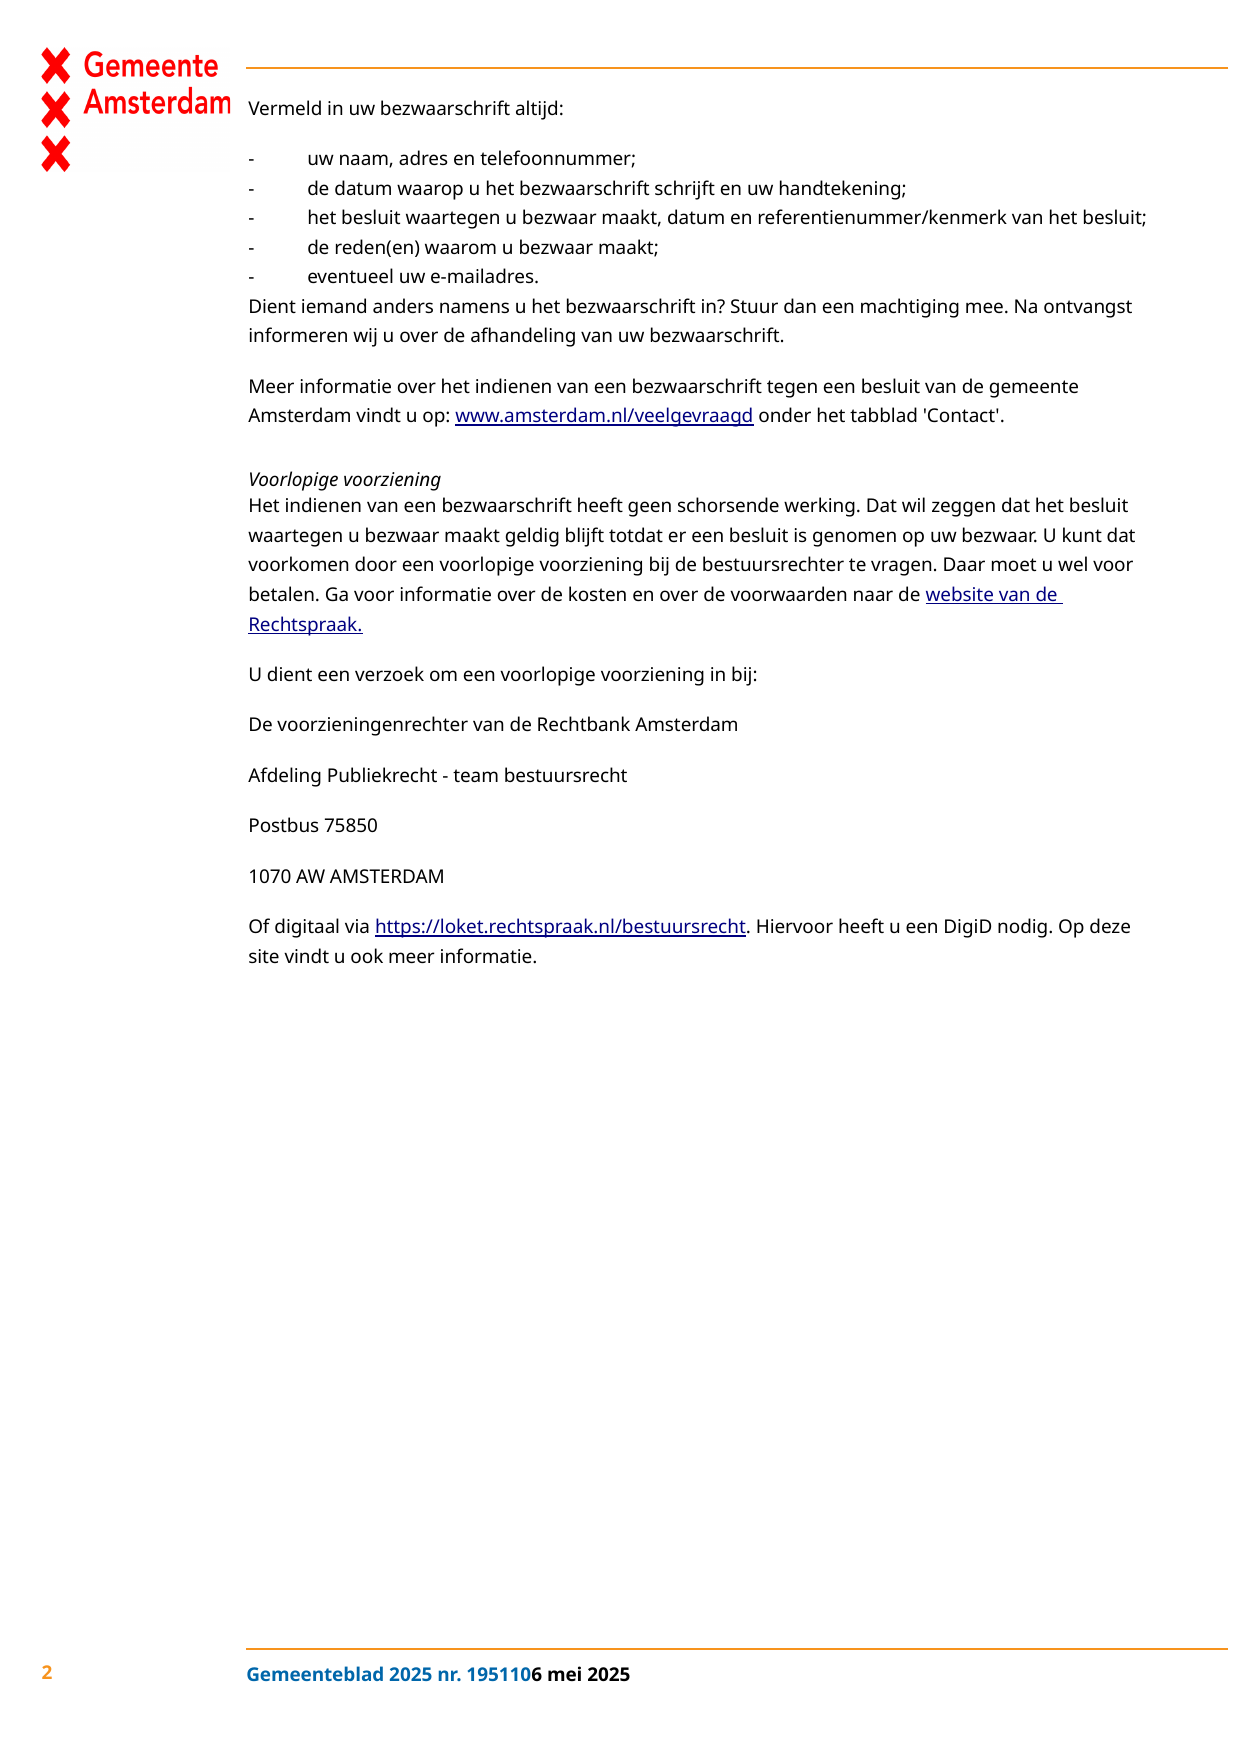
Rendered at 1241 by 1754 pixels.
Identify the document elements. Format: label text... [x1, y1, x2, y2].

text Voorlopige voorziening [248, 467, 1152, 492]
text Het indienen van een bezwaarschrift heeft geen schorsende werking. Dat wil zeggen dat het besluit waartegen u bezwaar maakt geldig blijft totdat er een besluit is genomen op uw bezwaar. U kunt dat voorkomen door een voorlopige voorziening bij de bestuursrechter te vragen. Daar moet u wel voor betalen. Ga voor informatie over de kosten en over de voorwaarden naar de website van de Rechtspraak. [248, 492, 1152, 636]
text Meer informatie over het indienen van een bezwaarschrift tegen een besluit van de gemeente Amsterdam vindt u op: www.amsterdam.nl/veelgevraagd onder het tabblad 'Contact'. [248, 373, 1152, 428]
text Of digitaal via https://loket.rechtspraak.nl/bestuursrecht. Hiervoor heeft u een DigiD nodig. Op deze site vindt u ook meer informatie. [248, 913, 1152, 968]
text De voorzieningenrechter van de Rechtbank Amsterdam [248, 712, 1152, 737]
text 1070 AW AMSTERDAM [248, 863, 1152, 888]
list eventueel uw e-mailadres. [248, 263, 1152, 289]
text Afdeling Publiekrecht - team bestuursrecht [248, 762, 1152, 788]
text Vermeld in uw bezwaarschrift altijd: [248, 95, 1152, 121]
list uw naam, adres en telefoonnummer; [248, 145, 1152, 171]
list de reden(en) waarom u bezwaar maakt; [248, 234, 1152, 260]
picture [41, 47, 231, 172]
text Postbus 75850 [248, 812, 1152, 838]
text U dient een verzoek om een voorlopige voorziening in bij: [248, 661, 1152, 687]
list de datum waarop u het bezwaarschrift schrijft en uw handtekening; [248, 175, 1152, 201]
list het besluit waartegen u bezwaar maakt, datum en referentienummer/kenmerk van het besluit; [248, 204, 1152, 230]
text Dient iemand anders namens u het bezwaarschrift in? Stuur dan een machtiging mee. Na ontvangst informeren wij u over de afhandeling van uw bezwaarschrift. [248, 293, 1152, 348]
